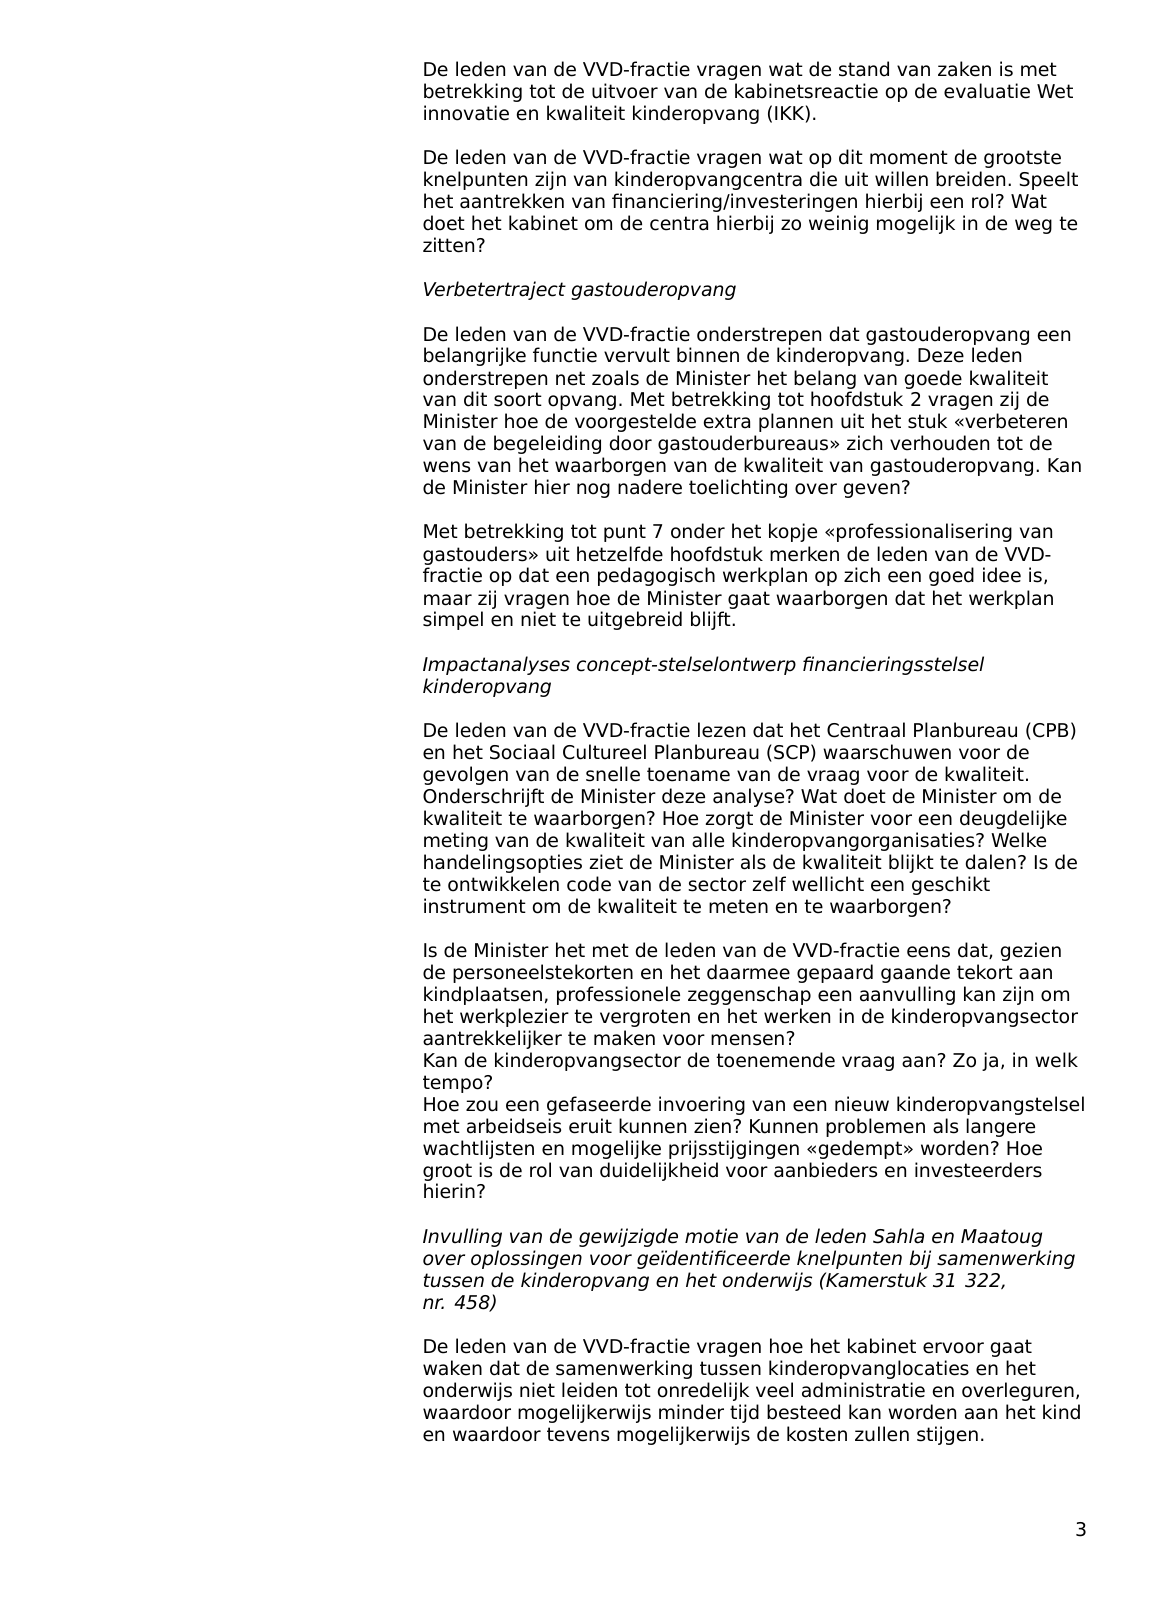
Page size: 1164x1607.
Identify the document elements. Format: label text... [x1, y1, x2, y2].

text Hoe zou een gefaseerde invoering van een nieuw kinderopvangstelsel met arbeidseis eruit kunnen zien? Kunnen problemen als langere wachtlijsten en mogelijke prijsstijgingen «gedempt» worden? Hoe groot is de rol van duidelijkheid voor aanbieders en investeerders hierin? [422, 1093, 1087, 1203]
text De leden van de VVD-fractie lezen dat het Centraal Planbureau (CPB) en het Sociaal Cultureel Planbureau (SCP) waarschuwen voor de gevolgen van de snelle toename van de vraag voor de kwaliteit. Onderschrijft de Minister deze analyse? Wat doet de Minister om de kwaliteit te waarborgen? Hoe zorgt de Minister voor een deugdelijke meting van de kwaliteit van alle kinderopvangorganisaties? Welke handelingsopties ziet de Minister als de kwaliteit blijkt te dalen? Is de te ontwikkelen code van de sector zelf wellicht een geschikt instrument om de kwaliteit te meten en te waarborgen? [422, 720, 1087, 917]
text Is de Minister het met de leden van de VVD-fractie eens dat, gezien de personeelstekorten en het daarmee gepaard gaande tekort aan kindplaatsen, professionele zeggenschap een aanvulling kan zijn om het werkplezier te vergroten en het werken in de kinderopvangsector aantrekkelijker te maken voor mensen? [422, 940, 1087, 1049]
text De leden van de VVD-fractie vragen wat de stand van zaken is met betrekking tot de uitvoer van de kabinetsreactie op de evaluatie Wet innovatie en kwaliteit kinderopvang (IKK). [422, 59, 1087, 125]
text Kan de kinderopvangsector de toenemende vraag aan? Zo ja, in welk tempo? [422, 1049, 1087, 1093]
text Met betrekking tot punt 7 onder het kopje «professionalisering van gastouders» uit hetzelfde hoofdstuk merken de leden van de VVD-fractie op dat een pedagogisch werkplan op zich een goed idee is, maar zij vragen hoe de Minister gaat waarborgen dat het werkplan simpel en niet te uitgebreid blijft. [422, 521, 1087, 631]
subtitle Impactanalyses concept-stelselontwerp financieringsstelsel kinderopvang [422, 653, 1087, 697]
subtitle Invulling van de gewijzigde motie van de leden Sahla en Maatoug over oplossingen voor geïdentificeerde knelpunten bij samenwerking tussen de kinderopvang en het onderwijs (Kamerstuk 31 322, nr. 458) [422, 1226, 1087, 1313]
subtitle Verbetertraject gastouderopvang [422, 279, 1087, 301]
text De leden van de VVD-fractie vragen hoe het kabinet ervoor gaat waken dat de samenwerking tussen kinderopvanglocaties en het onderwijs niet leiden tot onredelijk veel administratie en overleguren, waardoor mogelijkerwijs minder tijd besteed kan worden aan het kind en waardoor tevens mogelijkerwijs de kosten zullen stijgen. [422, 1336, 1087, 1446]
text De leden van de VVD-fractie vragen wat op dit moment de grootste knelpunten zijn van kinderopvangcentra die uit willen breiden. Speelt het aantrekken van financiering/investeringen hierbij een rol? Wat doet het kabinet om de centra hierbij zo weinig mogelijk in de weg te zitten? [422, 147, 1087, 257]
text De leden van de VVD-fractie onderstrepen dat gastouderopvang een belangrijke functie vervult binnen de kinderopvang. Deze leden onderstrepen net zoals de Minister het belang van goede kwaliteit van dit soort opvang. Met betrekking tot hoofdstuk 2 vragen zij de Minister hoe de voorgestelde extra plannen uit het stuk «verbeteren van de begeleiding door gastouderbureaus» zich verhouden tot de wens van het waarborgen van de kwaliteit van gastouderopvang. Kan de Minister hier nog nadere toelichting over geven? [422, 323, 1087, 499]
